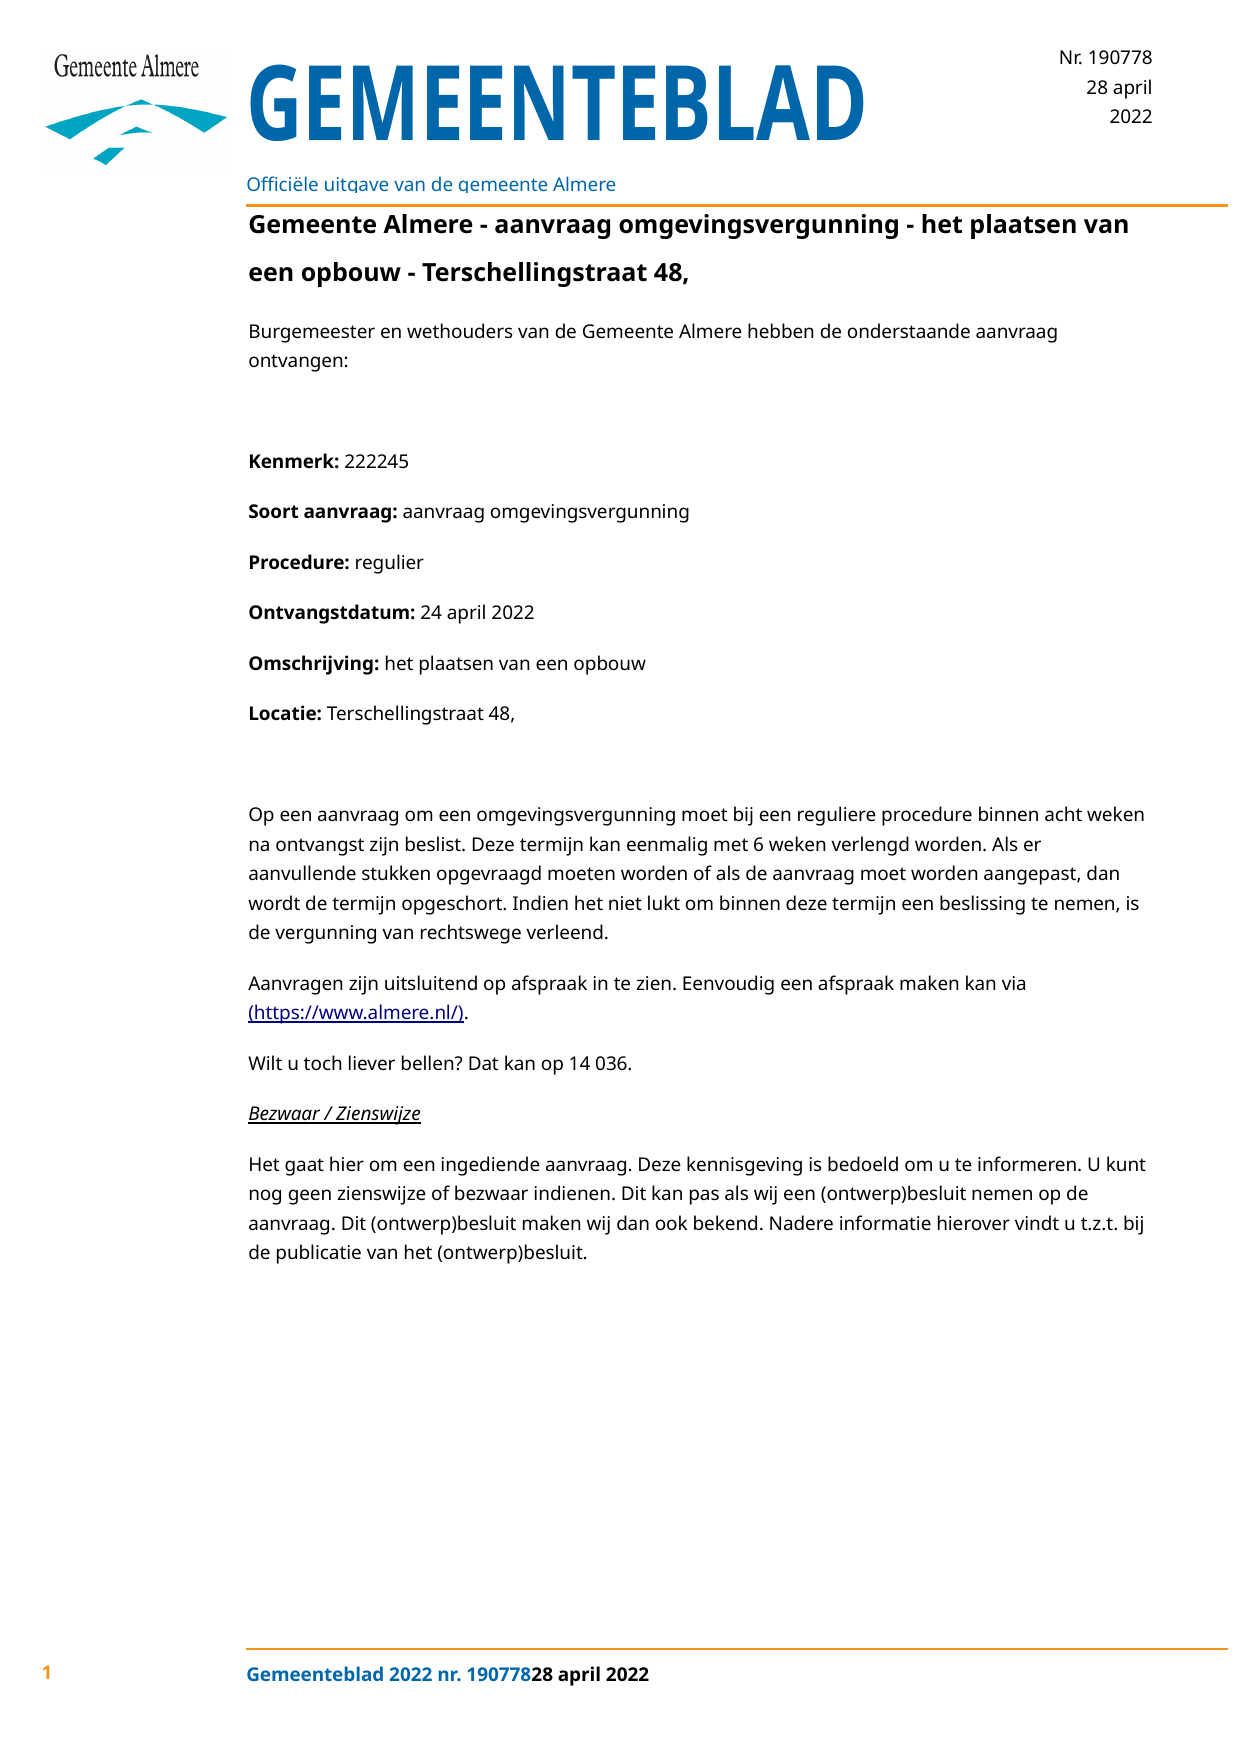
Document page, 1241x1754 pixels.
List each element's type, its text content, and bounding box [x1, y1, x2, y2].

text Bezwaar / Zienswijze [248, 1100, 1152, 1126]
picture [41, 47, 231, 172]
text Soort aanvraag: aanvraag omgevingsvergunning [248, 499, 1152, 524]
text Het gaat hier om een ingediende aanvraag. Deze kennisgeving is bedoeld om u te informeren. U kunt nog geen zienswijze of bezwaar indienen. Dit kan pas als wij een (ontwerp)besluit nemen op de aanvraag. Dit (ontwerp)besluit maken wij dan ook bekend. Nadere informatie hierover vindt u t.z.t. bij de publicatie van het (ontwerp)besluit. [248, 1151, 1152, 1265]
text Gemeente Almere - aanvraag omgevingsvergunning - het plaatsen van een opbouw - Terschellingstraat 48, [248, 207, 1152, 288]
text Ontvangstdatum: 24 april 2022 [248, 599, 1152, 625]
text Locatie: Terschellingstraat 48, [248, 700, 1152, 726]
text Kenmerk: 222245 [248, 448, 1152, 474]
text Omschrijving: het plaatsen van een opbouw [248, 650, 1152, 676]
text Op een aanvraag om een omgevingsvergunning moet bij een reguliere procedure binnen acht weken na ontvangst zijn beslist. Deze termijn kan eenmalig met 6 weken verlengd worden. Als er aanvullende stukken opgevraagd moeten worden of als de aanvraag moet worden aangepast, dan wordt de termijn opgeschort. Indien het niet lukt om binnen deze termijn een beslissing te nemen, is de vergunning van rechtswege verleend. [248, 801, 1152, 945]
text Burgemeester en wethouders van de Gemeente Almere hebben de onderstaande aanvraag ontvangen: [248, 318, 1152, 373]
text Wilt u toch liever bellen? Dat kan op 14 036. [248, 1050, 1152, 1076]
text Procedure: regulier [248, 549, 1152, 575]
text Aanvragen zijn uitsluitend op afspraak in te zien. Eenvoudig een afspraak maken kan via (https://www.almere.nl/). [248, 970, 1152, 1025]
